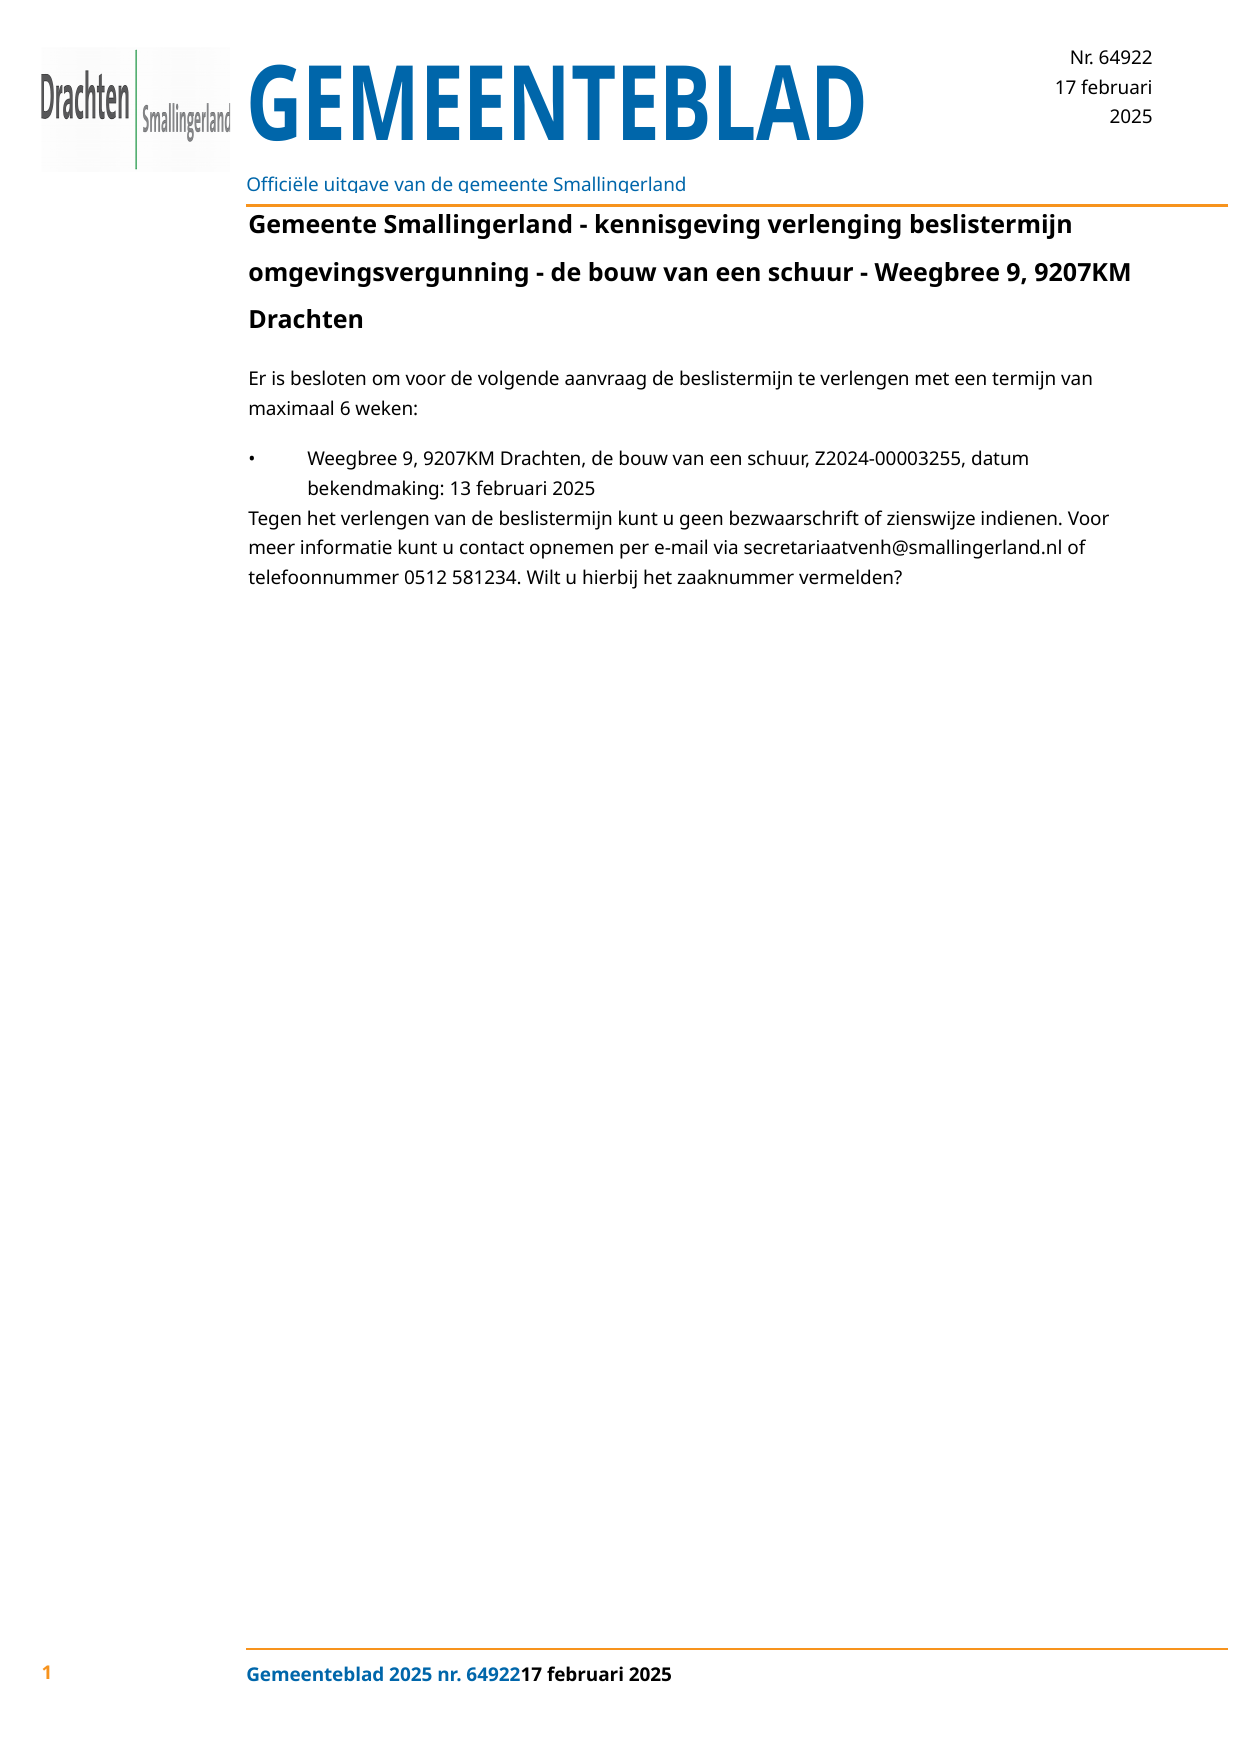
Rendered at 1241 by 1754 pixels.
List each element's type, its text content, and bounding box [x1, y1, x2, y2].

list Weegbree 9, 9207KM Drachten, de bouw van een schuur, Z2024-00003255, datum bekendmaking: 13 februari 2025 [248, 446, 1152, 501]
text Gemeente Smallingerland - kennisgeving verlenging beslistermijn omgevingsvergunning - de bouw van een schuur - Weegbree 9, 9207KM Drachten [248, 207, 1152, 336]
text Tegen het verlengen van de beslistermijn kunt u geen bezwaarschrift of zienswijze indienen. Voor meer informatie kunt u contact opnemen per e-mail via secretariaatvenh@smallingerland.nl of telefoonnummer 0512 581234. Wilt u hierbij het zaaknummer vermelden? [248, 505, 1152, 589]
text Er is besloten om voor de volgende aanvraag de beslistermijn te verlengen met een termijn van maximaal 6 weken: [248, 366, 1152, 421]
picture [41, 47, 231, 172]
